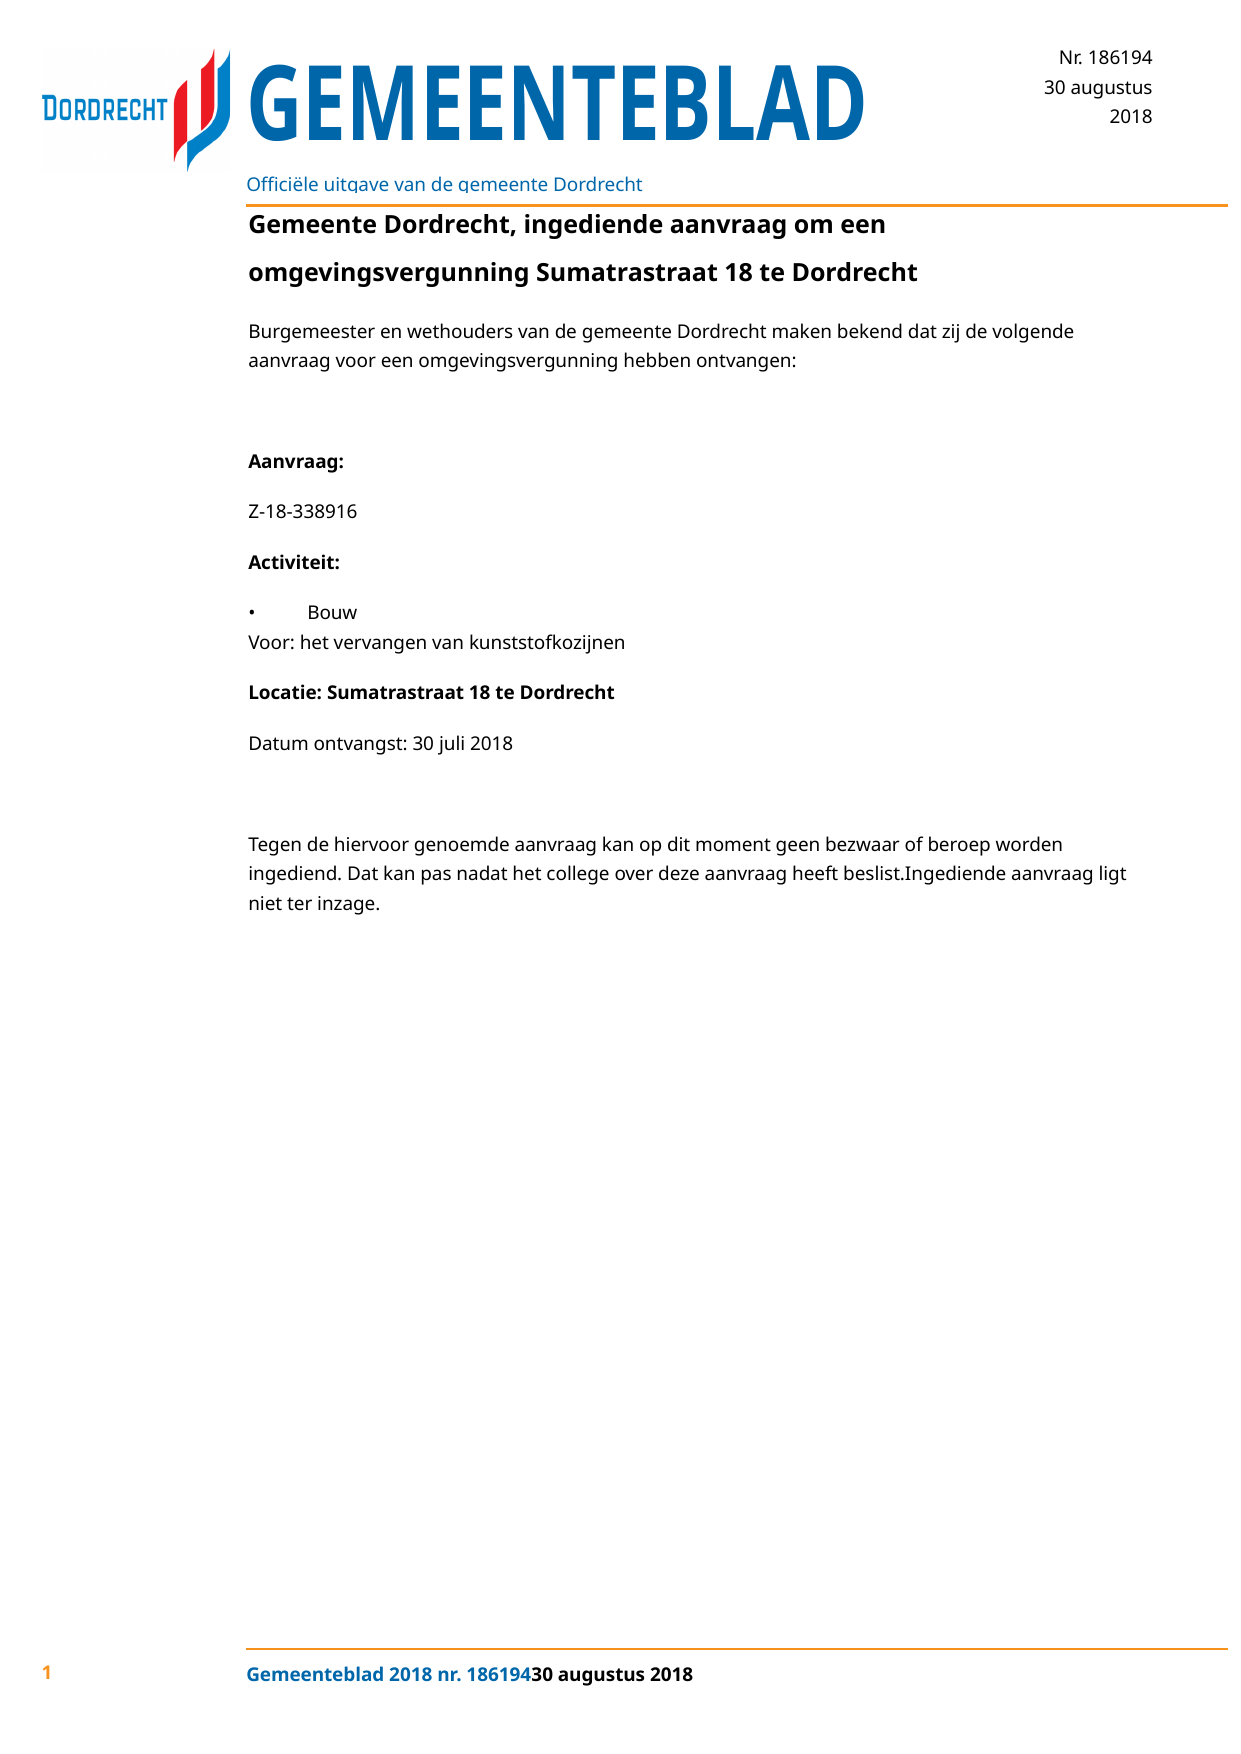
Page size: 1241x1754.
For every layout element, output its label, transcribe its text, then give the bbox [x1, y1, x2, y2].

text Aanvraag: [248, 448, 1152, 474]
text Z-18-338916 [248, 499, 1152, 524]
text Activiteit: [248, 549, 1152, 575]
text Locatie: Sumatrastraat 18 te Dordrecht [248, 679, 1152, 705]
picture [41, 47, 231, 172]
text Datum ontvangst: 30 juli 2018 [248, 730, 1152, 756]
text Tegen de hiervoor genoemde aanvraag kan op dit moment geen bezwaar of beroep worden ingediend. Dat kan pas nadat het college over deze aanvraag heeft beslist.Ingediende aanvraag ligt niet ter inzage. [248, 831, 1152, 916]
text Burgemeester en wethouders van de gemeente Dordrecht maken bekend dat zij de volgende aanvraag voor een omgevingsvergunning hebben ontvangen: [248, 318, 1152, 373]
list Bouw [248, 599, 1152, 625]
text Gemeente Dordrecht, ingediende aanvraag om een omgevingsvergunning Sumatrastraat 18 te Dordrecht [248, 207, 1152, 288]
text Voor: het vervangen van kunststofkozijnen [248, 629, 1152, 655]
